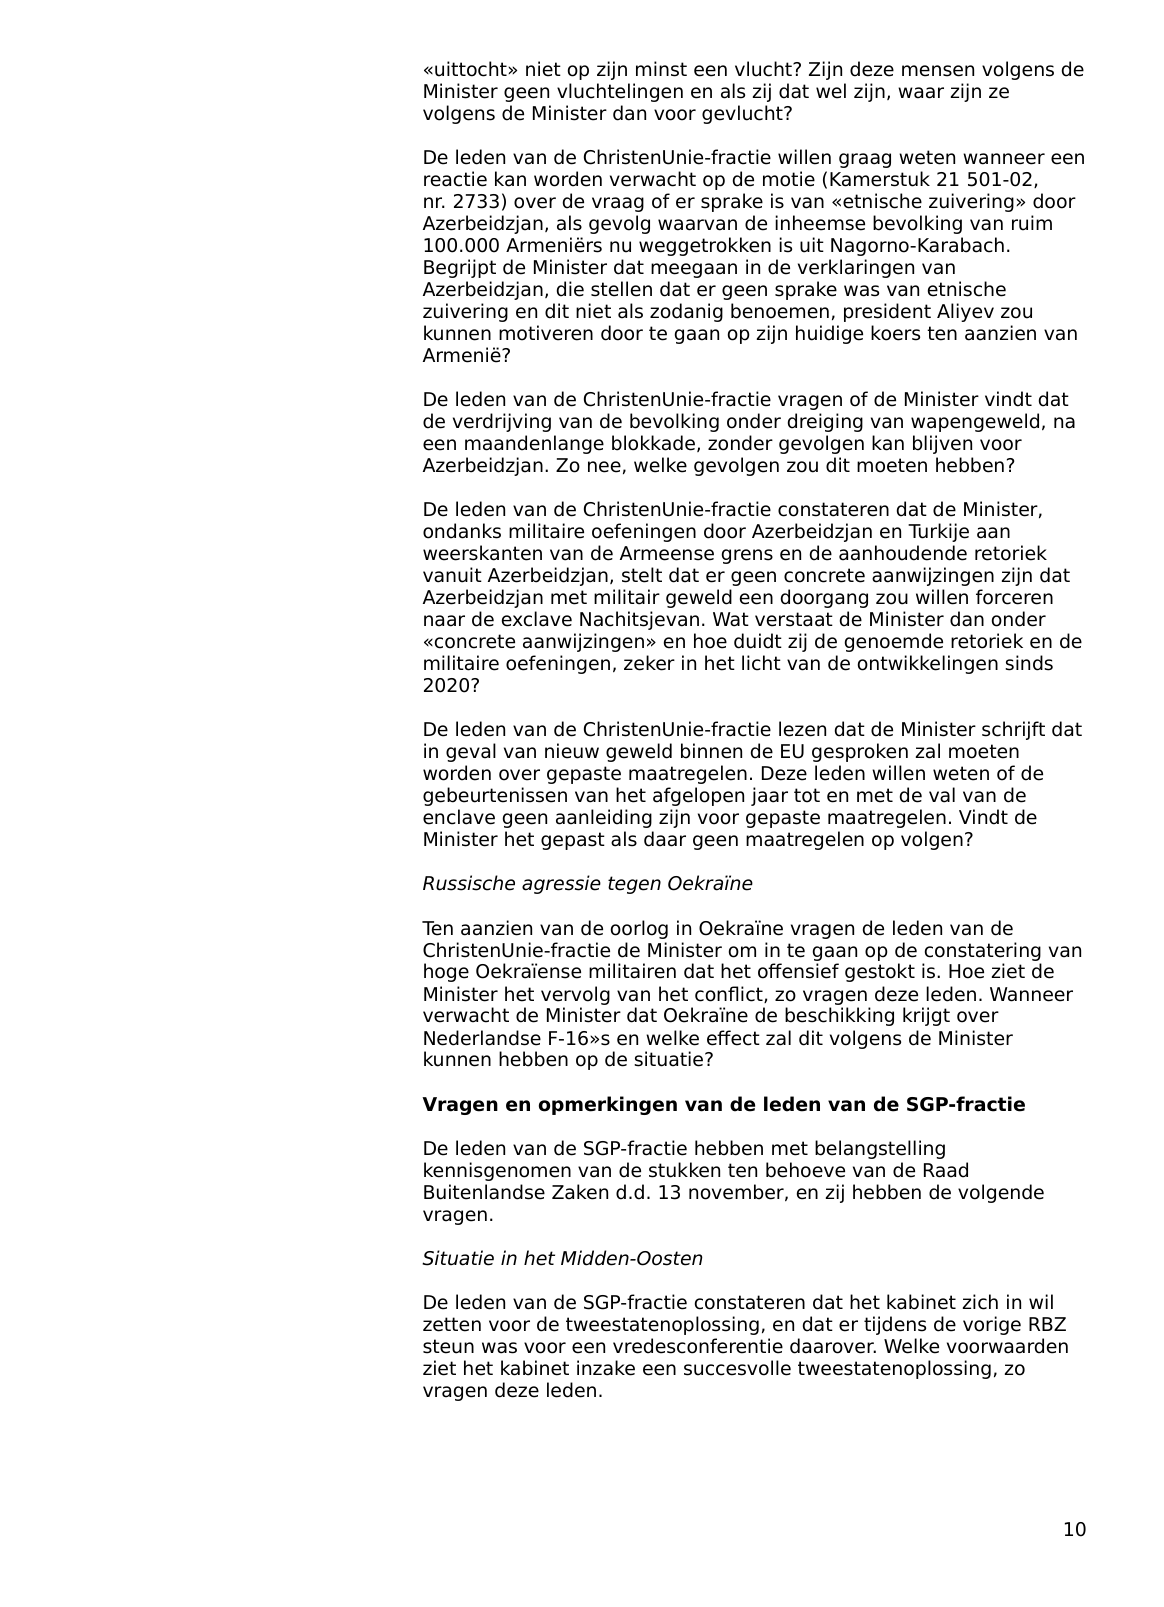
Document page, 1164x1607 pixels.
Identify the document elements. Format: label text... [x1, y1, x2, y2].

text De leden van de ChristenUnie-fractie vragen of de Minister vindt dat de verdrijving van de bevolking onder dreiging van wapengeweld, na een maandenlange blokkade, zonder gevolgen kan blijven voor Azerbeidzjan. Zo nee, welke gevolgen zou dit moeten hebben? [422, 389, 1087, 477]
text Ten aanzien van de oorlog in Oekraïne vragen de leden van de ChristenUnie-fractie de Minister om in te gaan op de constatering van hoge Oekraïense militairen dat het offensief gestokt is. Hoe ziet de Minister het vervolg van het conflict, zo vragen deze leden. Wanneer verwacht de Minister dat Oekraïne de beschikking krijgt over Nederlandse F-16»s en welke effect zal dit volgens de Minister kunnen hebben op de situatie? [422, 917, 1087, 1071]
subtitle Russische agressie tegen Oekraïne [422, 873, 1087, 895]
subtitle Vragen en opmerkingen van de leden van de SGP-fractie [422, 1093, 1087, 1116]
text De leden van de ChristenUnie-fractie willen graag weten wanneer een reactie kan worden verwacht op de motie (Kamerstuk 21 501-02, nr. 2733) over de vraag of er sprake is van «etnische zuivering» door Azerbeidzjan, als gevolg waarvan de inheemse bevolking van ruim 100.000 Armeniërs nu weggetrokken is uit Nagorno-Karabach. Begrijpt de Minister dat meegaan in de verklaringen van Azerbeidzjan, die stellen dat er geen sprake was van etnische zuivering en dit niet als zodanig benoemen, president Aliyev zou kunnen motiveren door te gaan op zijn huidige koers ten aanzien van Armenië? [422, 147, 1087, 367]
subtitle Situatie in het Midden-Oosten [422, 1248, 1087, 1270]
text «uittocht» niet op zijn minst een vlucht? Zijn deze mensen volgens de Minister geen vluchtelingen en als zij dat wel zijn, waar zijn ze volgens de Minister dan voor gevlucht? [422, 59, 1087, 125]
text De leden van de ChristenUnie-fractie constateren dat de Minister, ondanks militaire oefeningen door Azerbeidzjan en Turkije aan weerskanten van de Armeense grens en de aanhoudende retoriek vanuit Azerbeidzjan, stelt dat er geen concrete aanwijzingen zijn dat Azerbeidzjan met militair geweld een doorgang zou willen forceren naar de exclave Nachitsjevan. Wat verstaat de Minister dan onder «concrete aanwijzingen» en hoe duidt zij de genoemde retoriek en de militaire oefeningen, zeker in het licht van de ontwikkelingen sinds 2020? [422, 499, 1087, 697]
text De leden van de ChristenUnie-fractie lezen dat de Minister schrijft dat in geval van nieuw geweld binnen de EU gesproken zal moeten worden over gepaste maatregelen. Deze leden willen weten of de gebeurtenissen van het afgelopen jaar tot en met de val van de enclave geen aanleiding zijn voor gepaste maatregelen. Vindt de Minister het gepast als daar geen maatregelen op volgen? [422, 719, 1087, 851]
text De leden van de SGP-fractie constateren dat het kabinet zich in wil zetten voor de tweestatenoplossing, en dat er tijdens de vorige RBZ steun was voor een vredesconferentie daarover. Welke voorwaarden ziet het kabinet inzake een succesvolle tweestatenoplossing, zo vragen deze leden. [422, 1292, 1087, 1402]
text De leden van de SGP-fractie hebben met belangstelling kennisgenomen van de stukken ten behoeve van de Raad Buitenlandse Zaken d.d. 13 november, en zij hebben de volgende vragen. [422, 1138, 1087, 1226]
